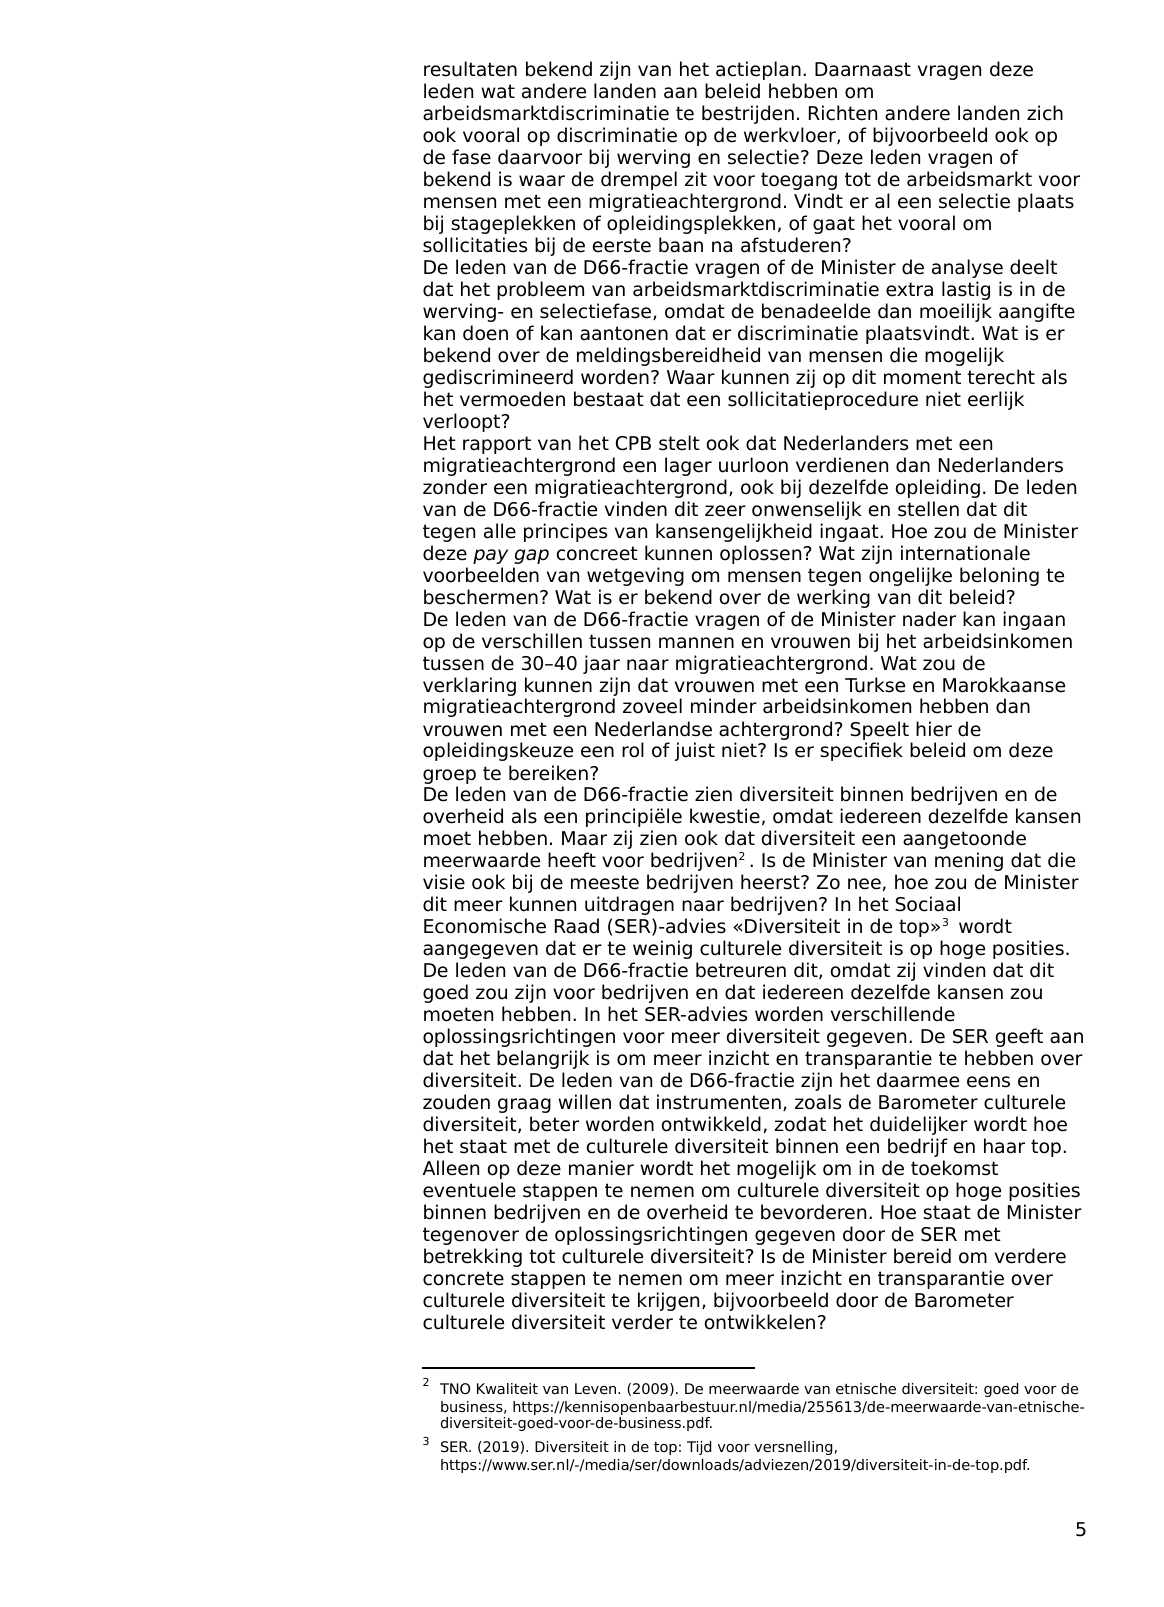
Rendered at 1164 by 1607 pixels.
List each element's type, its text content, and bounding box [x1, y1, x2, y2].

text TNO Kwaliteit van Leven. (2009). De meerwaarde van etnische diversiteit: goed voor de business, https://kennisopenbaarbestuur.nl/media/255613/de-meerwaarde-van-etnische-diversiteit-goed-voor-de-business.pdf. [422, 1377, 1087, 1432]
text De leden van de D66-fractie vragen of de Minister de analyse deelt dat het probleem van arbeidsmarktdiscriminatie extra lastig is in de werving- en selectiefase, omdat de benadeelde dan moeilijk aangifte kan doen of kan aantonen dat er discriminatie plaatsvindt. Wat is er bekend over de meldingsbereidheid van mensen die mogelijk gediscrimineerd worden? Waar kunnen zij op dit moment terecht als het vermoeden bestaat dat een sollicitatieprocedure niet eerlijk verloopt? [422, 257, 1087, 433]
text De leden van de D66-fractie vragen of de Minister nader kan ingaan op de verschillen tussen mannen en vrouwen bij het arbeidsinkomen tussen de 30–40 jaar naar migratieachtergrond. Wat zou de verklaring kunnen zijn dat vrouwen met een Turkse en Marokkaanse migratieachtergrond zoveel minder arbeidsinkomen hebben dan vrouwen met een Nederlandse achtergrond? Speelt hier de opleidingskeuze een rol of juist niet? Is er specifiek beleid om deze groep te bereiken? [422, 608, 1087, 784]
text Het rapport van het CPB stelt ook dat Nederlanders met een migratieachtergrond een lager uurloon verdienen dan Nederlanders zonder een migratieachtergrond, ook bij dezelfde opleiding. De leden van de D66-fractie vinden dit zeer onwenselijk en stellen dat dit tegen alle principes van kansengelijkheid ingaat. Hoe zou de Minister deze pay gap concreet kunnen oplossen? Wat zijn internationale voorbeelden van wetgeving om mensen tegen ongelijke beloning te beschermen? Wat is er bekend over de werking van dit beleid? [422, 433, 1087, 608]
text De leden van de D66-fractie zien diversiteit binnen bedrijven en de overheid als een principiële kwestie, omdat iedereen dezelfde kansen moet hebben. Maar zij zien ook dat diversiteit een aangetoonde meerwaarde heeft voor bedrijven. Is de Minister van mening dat die visie ook bij de meeste bedrijven heerst? Zo nee, hoe zou de Minister dit meer kunnen uitdragen naar bedrijven? In het Sociaal Economische Raad (SER)-advies «Diversiteit in de top» wordt aangegeven dat er te weinig culturele diversiteit is op hoge posities. De leden van de D66-fractie betreuren dit, omdat zij vinden dat dit goed zou zijn voor bedrijven en dat iedereen dezelfde kansen zou moeten hebben. In het SER-advies worden verschillende oplossingsrichtingen voor meer diversiteit gegeven. De SER geeft aan dat het belangrijk is om meer inzicht en transparantie te hebben over diversiteit. De leden van de D66-fractie zijn het daarmee eens en zouden graag willen dat instrumenten, zoals de Barometer culturele diversiteit, beter worden ontwikkeld, zodat het duidelijker wordt hoe het staat met de culturele diversiteit binnen een bedrijf en haar top. Alleen op deze manier wordt het mogelijk om in de toekomst eventuele stappen te nemen om culturele diversiteit op hoge posities binnen bedrijven en de overheid te bevorderen. Hoe staat de Minister tegenover de oplossingsrichtingen gegeven door de SER met betrekking tot culturele diversiteit? Is de Minister bereid om verdere concrete stappen te nemen om meer inzicht en transparantie over culturele diversiteit te krijgen, bijvoorbeeld door de Barometer culturele diversiteit verder te ontwikkelen? [422, 784, 1087, 1334]
text SER. (2019). Diversiteit in de top: Tijd voor versnelling, https://www.ser.nl/-/media/ser/downloads/adviezen/2019/diversiteit-in-de-top.pdf. [422, 1435, 1087, 1474]
text resultaten bekend zijn van het actieplan. Daarnaast vragen deze leden wat andere landen aan beleid hebben om arbeidsmarktdiscriminatie te bestrijden. Richten andere landen zich ook vooral op discriminatie op de werkvloer, of bijvoorbeeld ook op de fase daarvoor bij werving en selectie? Deze leden vragen of bekend is waar de drempel zit voor toegang tot de arbeidsmarkt voor mensen met een migratieachtergrond. Vindt er al een selectie plaats bij stageplekken of opleidingsplekken, of gaat het vooral om sollicitaties bij de eerste baan na afstuderen? [422, 59, 1087, 257]
